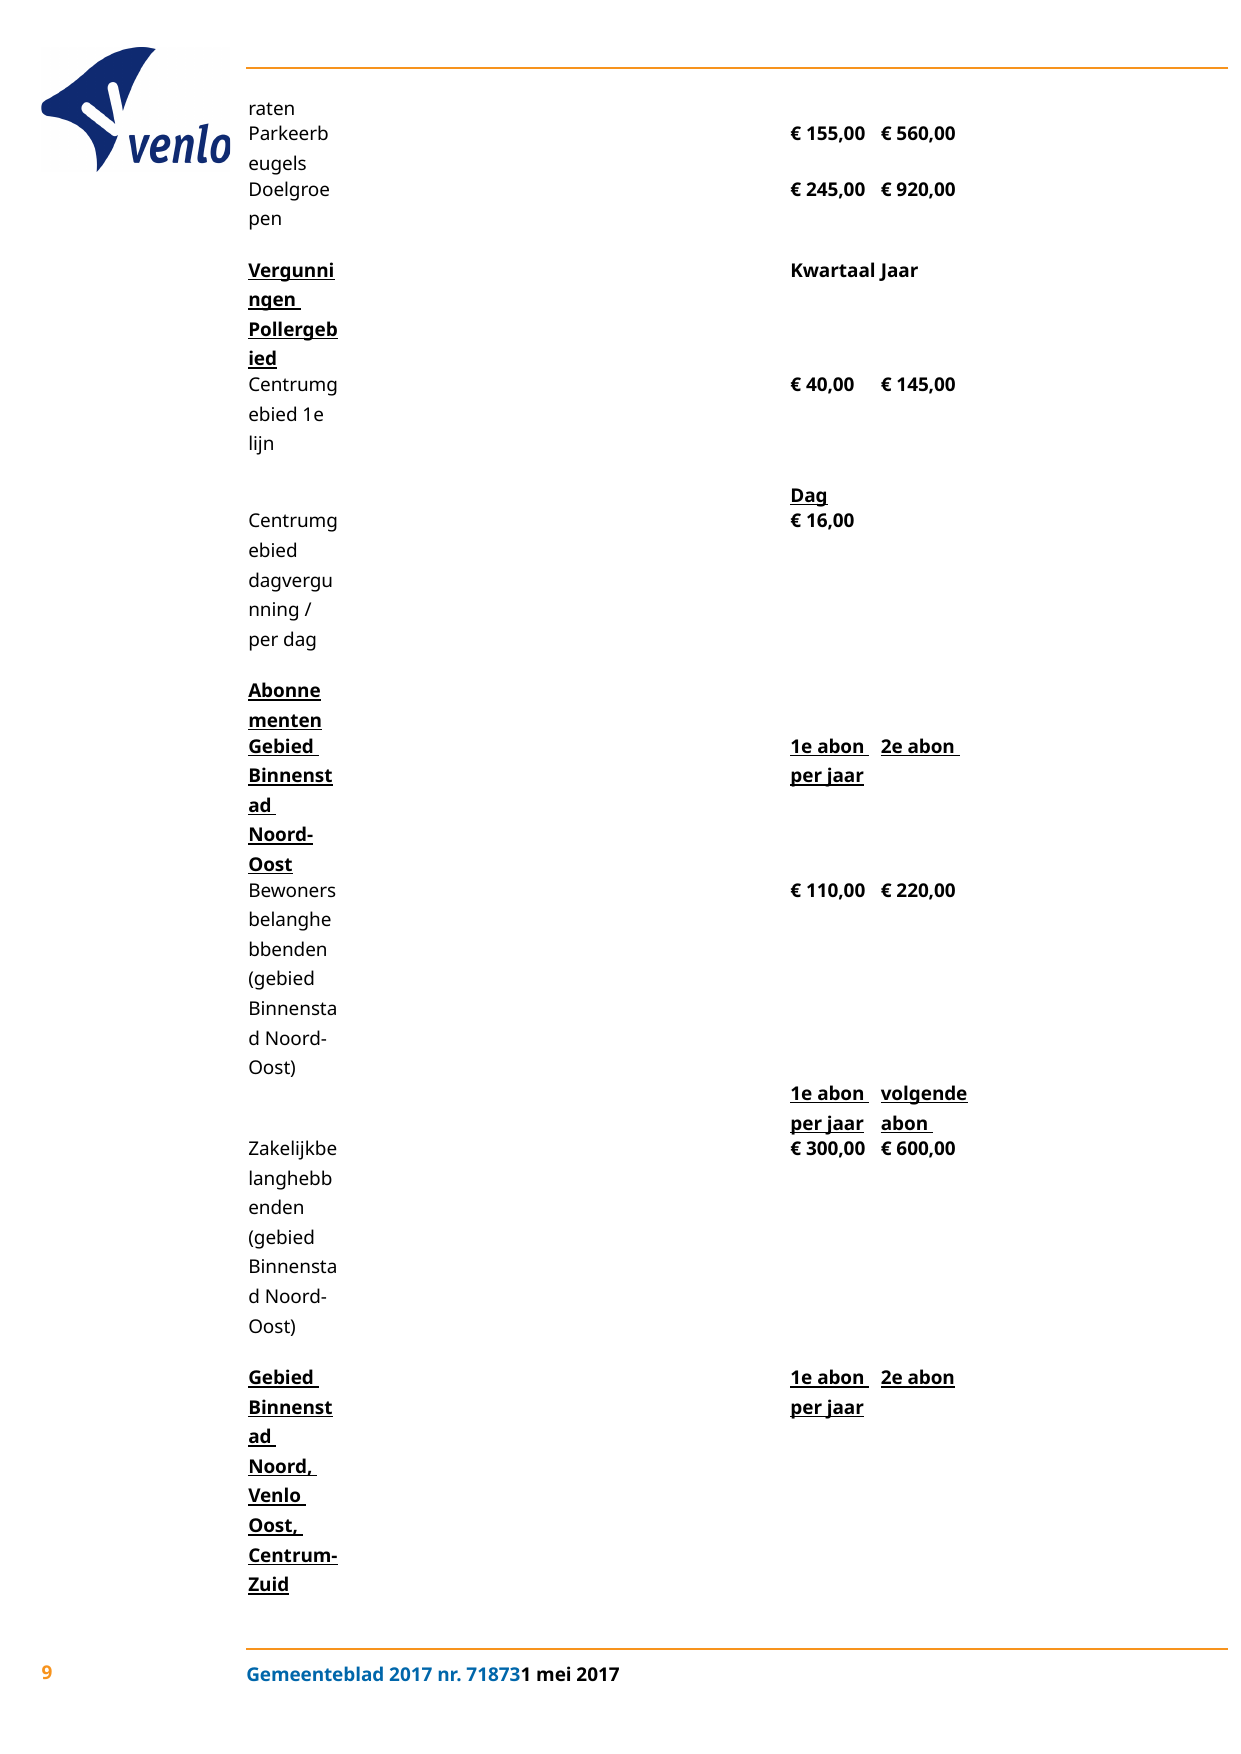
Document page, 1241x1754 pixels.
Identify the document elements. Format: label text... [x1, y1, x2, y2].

table_cell [429, 231, 519, 257]
table_cell [429, 1364, 519, 1597]
table_cell [609, 733, 700, 877]
table_cell [429, 95, 519, 121]
table_cell [338, 1135, 429, 1339]
table_cell [338, 652, 429, 677]
table_cell [1061, 371, 1152, 456]
table_cell [609, 652, 700, 677]
table_cell [609, 176, 700, 231]
table_cell € 145,00 [881, 371, 971, 456]
table_cell [338, 176, 429, 231]
table_cell € 560,00 [881, 121, 971, 176]
table_cell [429, 877, 519, 1080]
table_cell [338, 877, 429, 1080]
table_cell [1061, 1339, 1152, 1364]
table_cell [790, 231, 881, 257]
table_cell [338, 482, 429, 508]
table_cell [971, 231, 1061, 257]
table_cell [519, 508, 609, 652]
table_cell [881, 652, 971, 677]
table_cell [519, 877, 609, 1080]
table_cell 1e abon per jaar [790, 1364, 881, 1597]
table_cell [429, 456, 519, 482]
table_cell [971, 877, 1061, 1080]
table_cell € 600,00 [881, 1135, 971, 1339]
table_cell [971, 508, 1061, 652]
table_cell raten [248, 95, 338, 121]
table_cell [1061, 257, 1152, 371]
table_cell [1061, 95, 1152, 121]
table_cell [429, 733, 519, 877]
table_cell [429, 257, 519, 371]
table_cell [790, 456, 881, 482]
table_cell [519, 121, 609, 176]
table_cell ied [248, 339, 338, 371]
table_cell [519, 456, 609, 482]
table_cell [519, 482, 609, 508]
table_cell [519, 231, 609, 257]
table_cell [609, 257, 700, 371]
table_cell [700, 231, 790, 257]
table_cell [429, 1135, 519, 1339]
table_cell [1061, 508, 1152, 652]
table_cell [519, 733, 609, 877]
table_cell Vergunningen Pollergeb [248, 257, 338, 338]
table_cell [429, 482, 519, 508]
table_cell [881, 482, 971, 508]
table_cell [519, 652, 609, 677]
table_cell [1061, 1364, 1152, 1597]
table_cell [609, 678, 700, 733]
table_cell [609, 877, 700, 1080]
table_cell 1e abon per jaar [790, 733, 881, 877]
table_cell [700, 371, 790, 456]
table_cell [790, 678, 881, 733]
table_cell [971, 257, 1061, 371]
table_cell [700, 1364, 790, 1597]
table_cell [790, 652, 881, 677]
table_cell [338, 456, 429, 482]
table_cell [971, 176, 1061, 231]
table_cell [429, 508, 519, 652]
table_cell [971, 456, 1061, 482]
table_cell [1061, 1080, 1152, 1135]
table_cell [1061, 482, 1152, 508]
table_cell [429, 652, 519, 677]
picture [41, 47, 231, 172]
table_cell Kwartaal [790, 257, 881, 371]
table_cell [881, 1339, 971, 1364]
table_cell [609, 95, 700, 121]
table_cell [971, 95, 1061, 121]
table_cell [881, 231, 971, 257]
table_cell [338, 257, 429, 371]
table_cell [700, 176, 790, 231]
table_cell [1061, 121, 1152, 176]
table_cell [338, 121, 429, 176]
table_cell [700, 508, 790, 652]
table_cell [971, 1339, 1061, 1364]
table_cell [519, 371, 609, 456]
table_cell [609, 231, 700, 257]
table_cell [519, 257, 609, 371]
table_cell [429, 121, 519, 176]
table_cell € 40,00 [790, 371, 881, 456]
table_cell € 300,00 [790, 1135, 881, 1339]
table_cell [338, 95, 429, 121]
table_cell volgende abon [881, 1080, 971, 1135]
table_cell [700, 95, 790, 121]
table_cell [609, 482, 700, 508]
table_cell [971, 1080, 1061, 1135]
table_cell Zuid [248, 1565, 338, 1597]
table_cell [971, 1135, 1061, 1339]
table_cell [700, 877, 790, 1080]
table_cell [881, 456, 971, 482]
table_cell € 110,00 [790, 877, 881, 1080]
table_cell [1061, 456, 1152, 482]
table_cell Abonnementen [248, 678, 338, 733]
table_cell € 155,00 [790, 121, 881, 176]
table_cell [338, 371, 429, 456]
table_cell [429, 678, 519, 733]
table_cell 1e abon per jaar [790, 1080, 881, 1135]
table_cell [700, 733, 790, 877]
table_cell [338, 231, 429, 257]
table_cell [338, 508, 429, 652]
table_cell [700, 1135, 790, 1339]
table_cell [429, 1080, 519, 1135]
table_cell Doelgroepen [248, 176, 338, 231]
table_cell [609, 371, 700, 456]
table_cell [700, 121, 790, 176]
table_cell [1061, 733, 1152, 877]
table_cell [1061, 652, 1152, 677]
table_cell Centrumgebied 1e lijn [248, 371, 338, 456]
table_cell [519, 1339, 609, 1364]
table_cell [338, 1339, 429, 1364]
table_cell [429, 1339, 519, 1364]
table_cell [248, 652, 338, 677]
table_cell [609, 1135, 700, 1339]
table_cell [609, 121, 700, 176]
table_cell € 16,00 [790, 508, 881, 652]
table_cell [700, 1080, 790, 1135]
table_cell [700, 482, 790, 508]
table_cell [700, 257, 790, 371]
table_cell [609, 1364, 700, 1597]
table_cell Bewonersbelanghebbenden (gebied Binnenstad Noord-Oost) [248, 877, 338, 1080]
table_cell [338, 1080, 429, 1135]
table_cell [248, 1339, 338, 1364]
table_cell [790, 1339, 881, 1364]
table_cell [519, 1080, 609, 1135]
table_cell [519, 176, 609, 231]
table_cell Zakelijkbelanghebbenden (gebied Binnenstad Noord-Oost) [248, 1135, 338, 1339]
table_cell [429, 176, 519, 231]
table_cell [248, 456, 338, 482]
table_cell € 220,00 [881, 877, 971, 1080]
table_cell [248, 231, 338, 257]
table_cell [338, 733, 429, 877]
table_cell [881, 508, 971, 652]
table_cell Gebied Binnenstad Noord-Oost [248, 733, 338, 877]
table_cell [971, 1364, 1061, 1597]
table_cell Gebied Binnenstad Noord, Venlo Oost, Centrum- [248, 1364, 338, 1564]
table_cell [338, 678, 429, 733]
table_cell [971, 482, 1061, 508]
table_cell [1061, 678, 1152, 733]
table_cell 2e abon [881, 733, 971, 877]
table_cell € 920,00 [881, 176, 971, 231]
table_cell [519, 95, 609, 121]
table_cell [971, 733, 1061, 877]
table_cell [519, 1364, 609, 1597]
table_cell [790, 95, 881, 121]
table_cell [609, 508, 700, 652]
table_cell Centrumgebied dagvergunning / per dag [248, 508, 338, 652]
table_cell [609, 1080, 700, 1135]
table_cell [700, 456, 790, 482]
table_cell [1061, 176, 1152, 231]
table_cell [700, 678, 790, 733]
table_cell [519, 678, 609, 733]
table_cell [248, 1080, 338, 1135]
table_cell Dag [790, 482, 881, 508]
table_cell [971, 678, 1061, 733]
table_cell [1061, 231, 1152, 257]
table_cell [971, 121, 1061, 176]
table_cell [971, 652, 1061, 677]
table_cell [881, 678, 971, 733]
table_cell [700, 1339, 790, 1364]
table_cell [519, 1135, 609, 1339]
table_cell [248, 482, 338, 508]
table_cell [1061, 1135, 1152, 1339]
table_cell [971, 371, 1061, 456]
table_cell [1061, 877, 1152, 1080]
table_cell [609, 456, 700, 482]
table_cell [700, 652, 790, 677]
table_cell Parkeerbeugels [248, 121, 338, 176]
table_cell € 245,00 [790, 176, 881, 231]
table_cell 2e abon [881, 1364, 971, 1597]
table_cell [338, 1364, 429, 1597]
table_cell Jaar [881, 257, 971, 371]
table_cell [881, 95, 971, 121]
table_cell [609, 1339, 700, 1364]
table_cell [429, 371, 519, 456]
